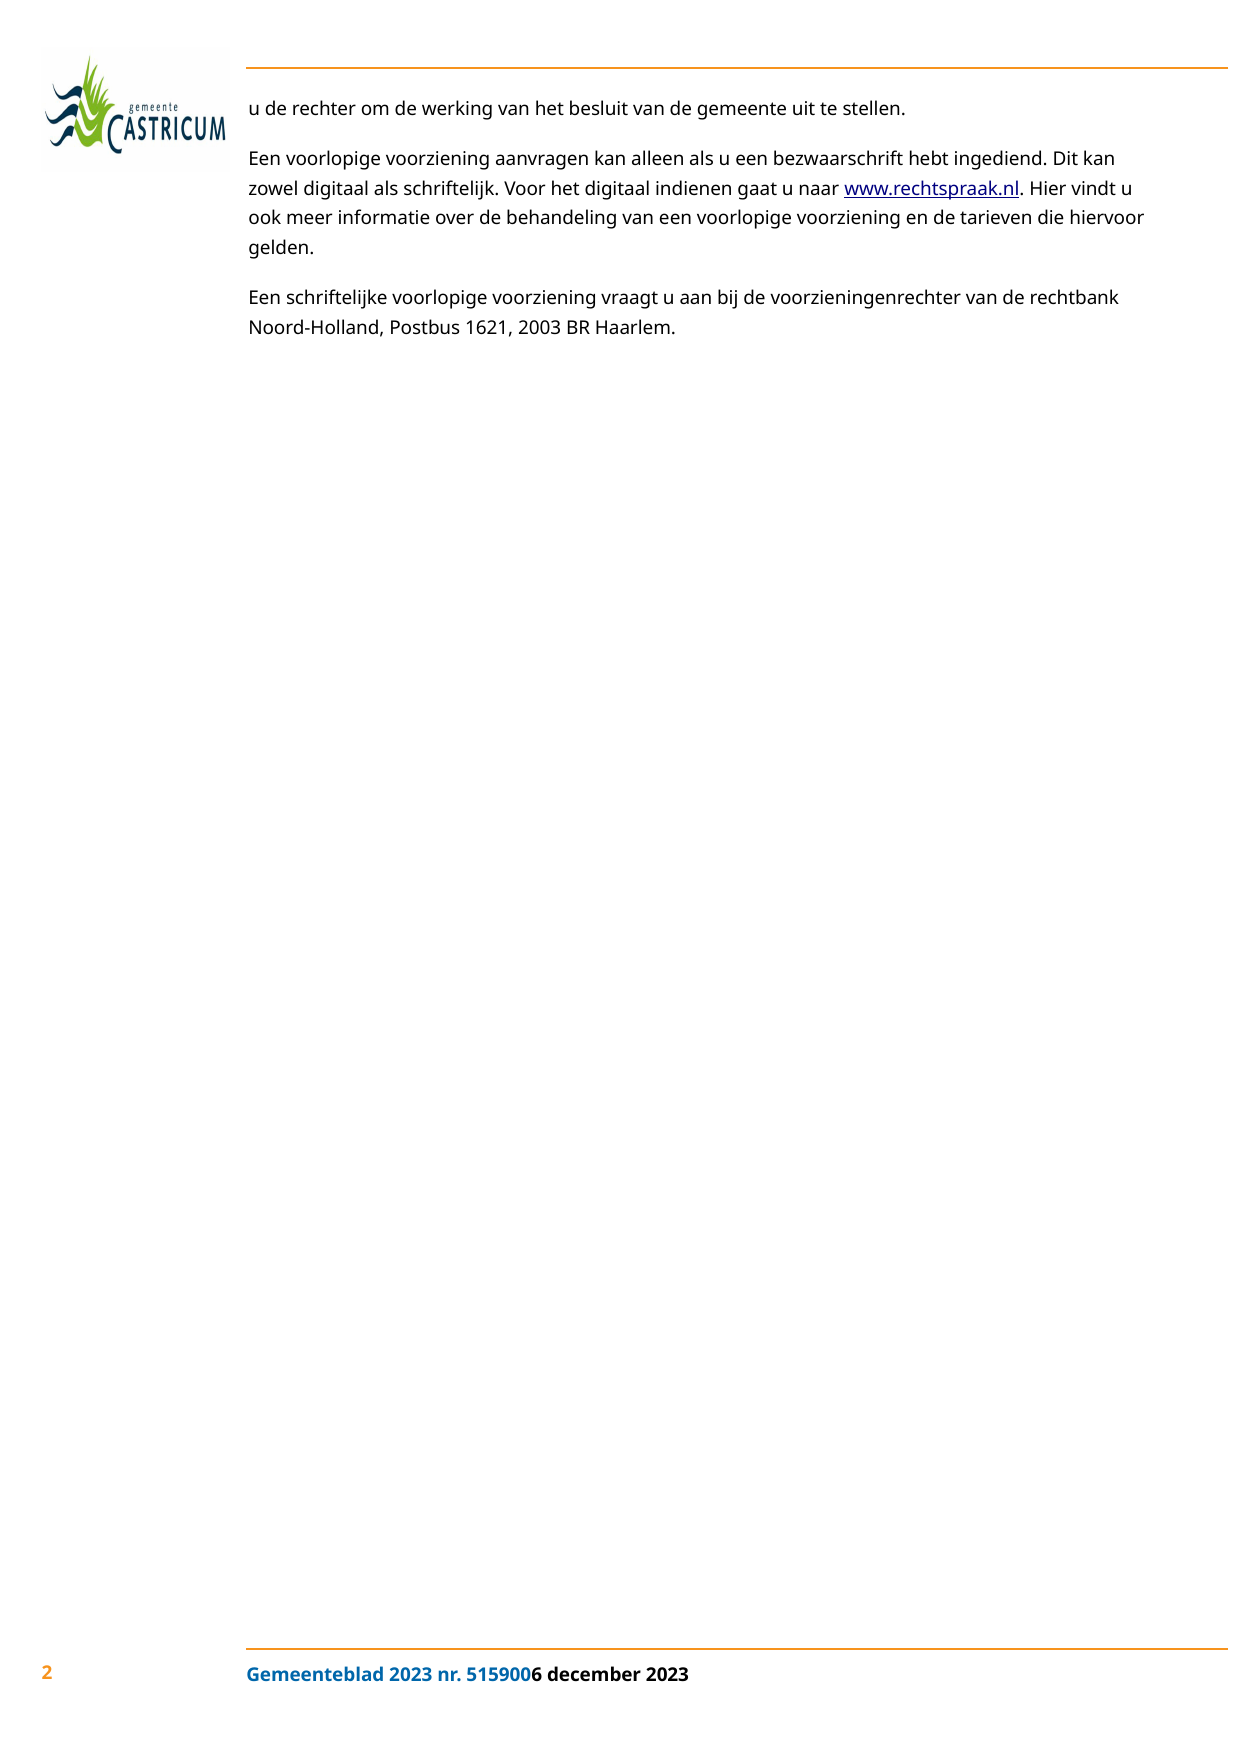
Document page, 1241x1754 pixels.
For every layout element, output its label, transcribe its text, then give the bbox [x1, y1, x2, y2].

text Een voorlopige voorziening aanvragen kan alleen als u een bezwaarschrift hebt ingediend. Dit kan zowel digitaal als schriftelijk. Voor het digitaal indienen gaat u naar www.rechtspraak.nl. Hier vindt u ook meer informatie over de behandeling van een voorlopige voorziening en de tarieven die hiervoor gelden. [248, 145, 1152, 260]
text Een schriftelijke voorlopige voorziening vraagt u aan bij de voorzieningenrechter van de rechtbank Noord-Holland, Postbus 1621, 2003 BR Haarlem. [248, 284, 1152, 340]
picture [41, 47, 231, 172]
text u de rechter om de werking van het besluit van de gemeente uit te stellen. [248, 95, 1152, 121]
